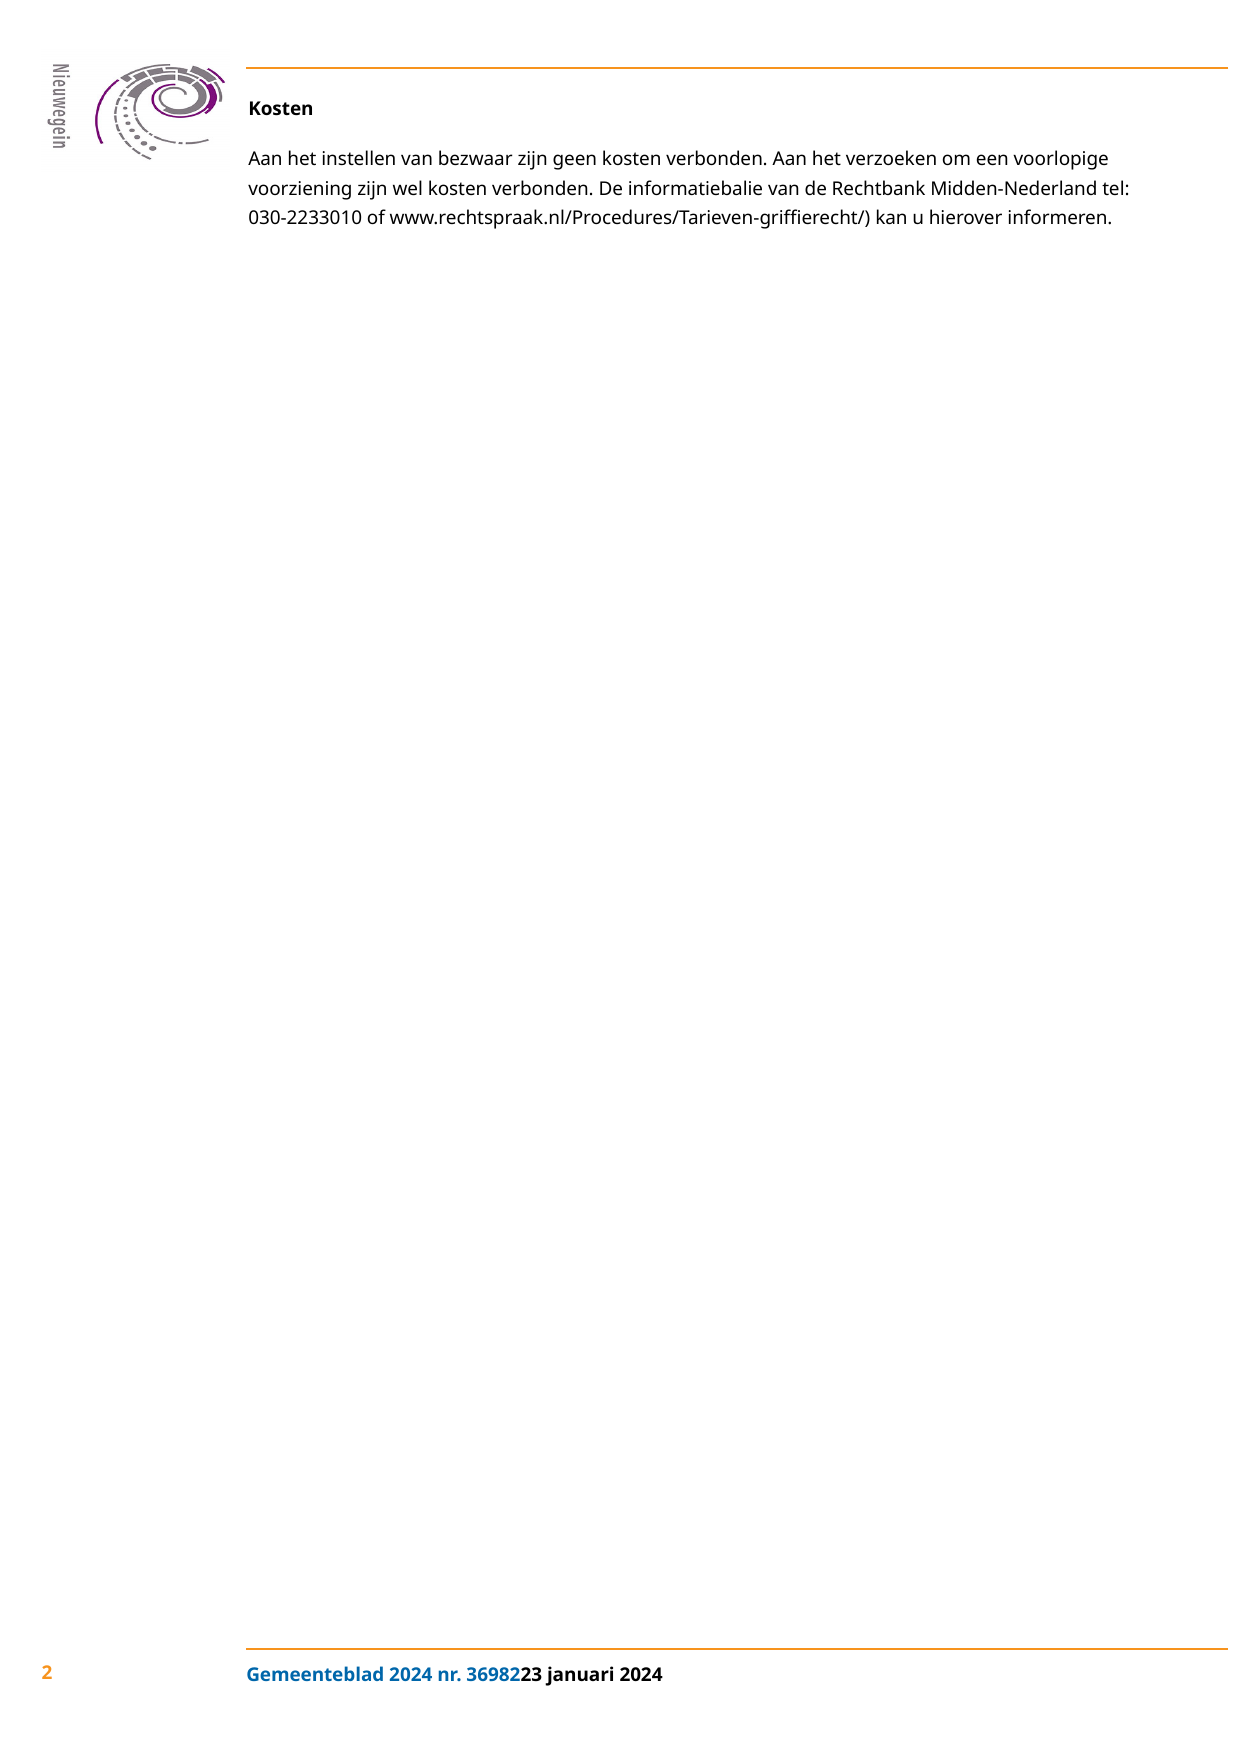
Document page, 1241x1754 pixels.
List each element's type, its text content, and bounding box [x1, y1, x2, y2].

text Aan het instellen van bezwaar zijn geen kosten verbonden. Aan het verzoeken om een voorlopige voorziening zijn wel kosten verbonden. De informatiebalie van de Rechtbank Midden-Nederland tel: 030-2233010 of www.rechtspraak.nl/Procedures/Tarieven-griffierecht/) kan u hierover informeren. [248, 145, 1152, 230]
picture [41, 47, 231, 172]
text Kosten [248, 95, 1152, 121]
